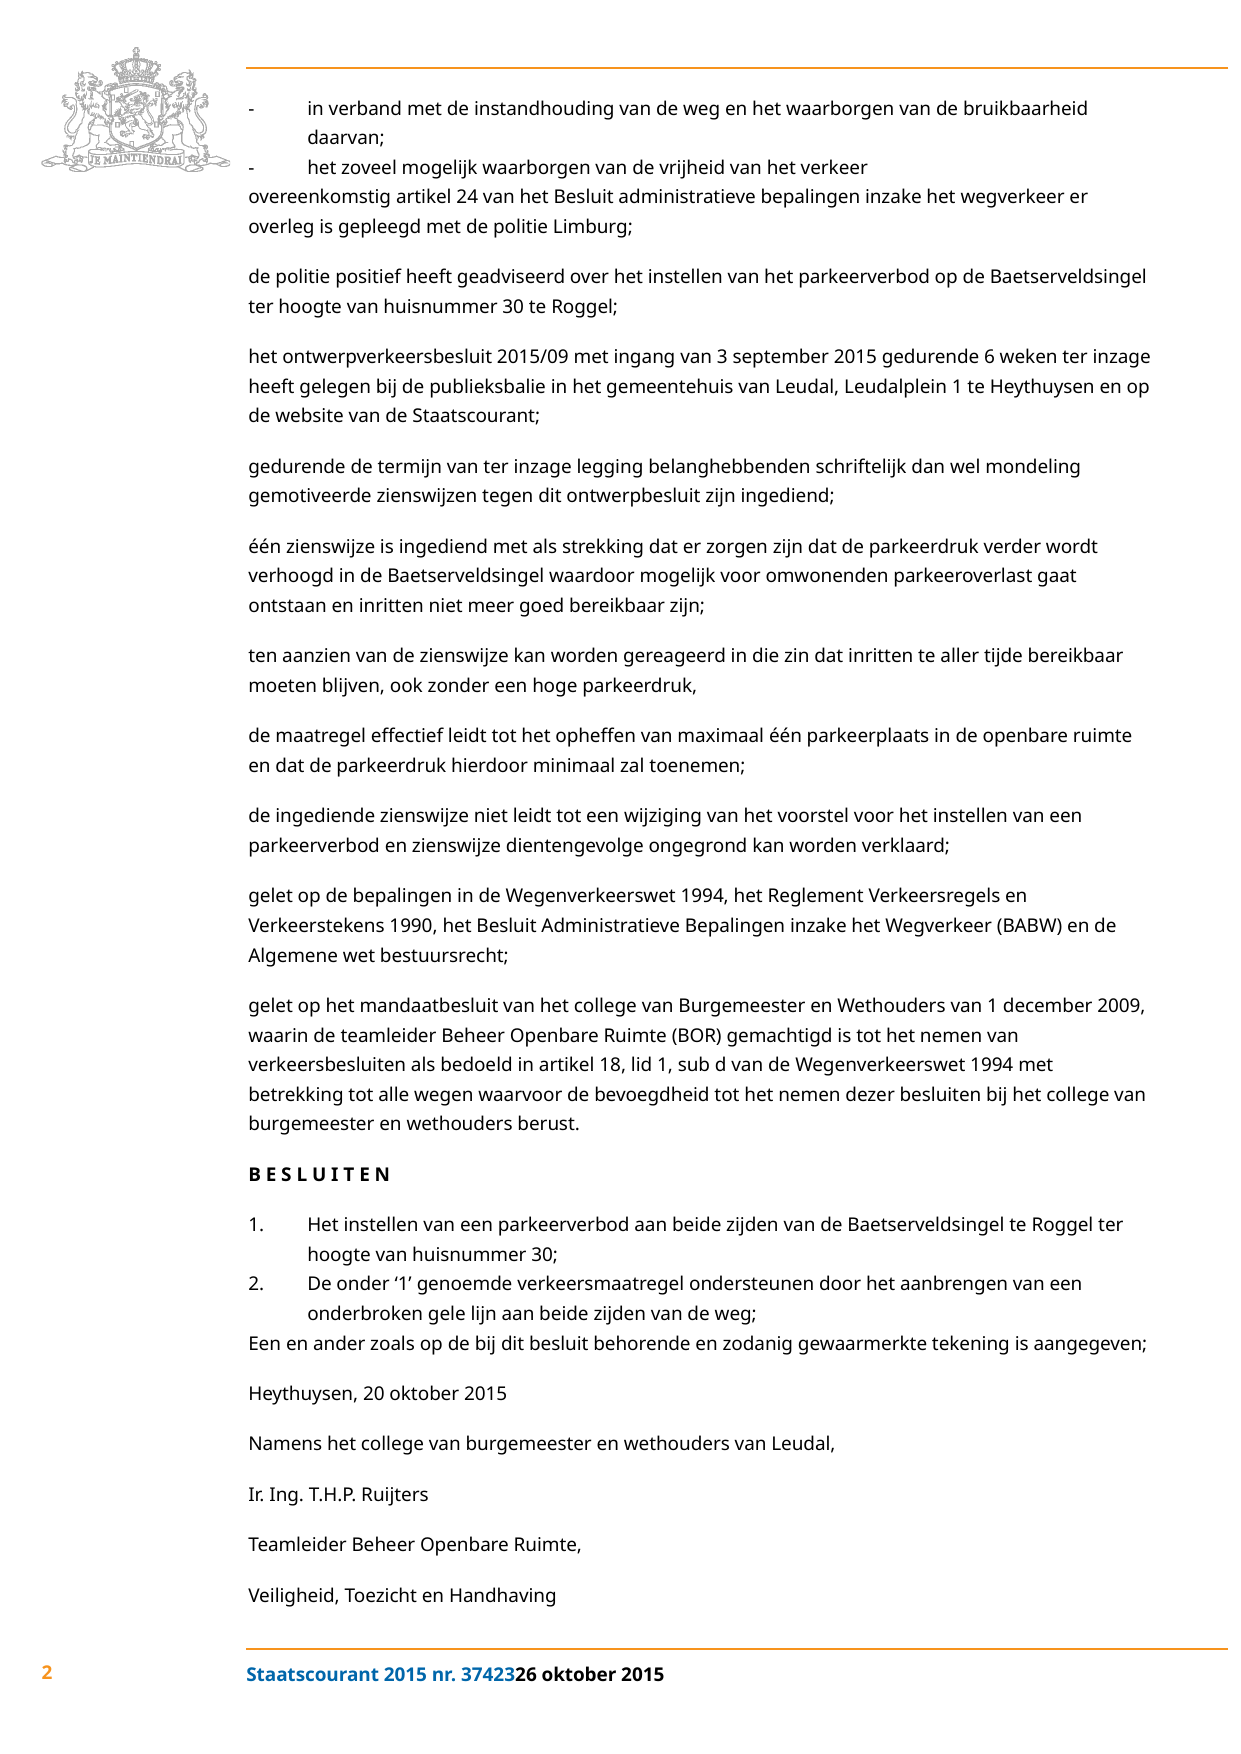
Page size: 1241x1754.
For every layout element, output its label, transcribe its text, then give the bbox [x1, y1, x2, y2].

text Heythuysen, 20 oktober 2015 [248, 1380, 1152, 1406]
text ten aanzien van de zienswijze kan worden gereageerd in die zin dat inritten te aller tijde bereikbaar moeten blijven, ook zonder een hoge parkeerdruk, [248, 643, 1152, 698]
list De onder ‘1’ genoemde verkeersmaatregel ondersteunen door het aanbrengen van een onderbroken gele lijn aan beide zijden van de weg; [248, 1271, 1152, 1326]
text overeenkomstig artikel 24 van het Besluit administratieve bepalingen inzake het wegverkeer er overleg is gepleegd met de politie Limburg; [248, 183, 1152, 239]
text Teamleider Beheer Openbare Ruimte, [248, 1531, 1152, 1557]
list in verband met de instandhouding van de weg en het waarborgen van de bruikbaarheid daarvan; [248, 95, 1152, 150]
picture [41, 47, 231, 172]
text B E S L U I T E N [248, 1161, 1152, 1187]
text Namens het college van burgemeester en wethouders van Leudal, [248, 1431, 1152, 1456]
text gelet op de bepalingen in de Wegenverkeerswet 1994, het Reglement Verkeersregels en Verkeerstekens 1990, het Besluit Administratieve Bepalingen inzake het Wegverkeer (BABW) en de Algemene wet bestuursrecht; [248, 883, 1152, 968]
list Het instellen van een parkeerverbod aan beide zijden van de Baetserveldsingel te Roggel ter hoogte van huisnummer 30; [248, 1211, 1152, 1267]
text één zienswijze is ingediend met als strekking dat er zorgen zijn dat de parkeerdruk verder wordt verhoogd in de Baetserveldsingel waardoor mogelijk voor omwonenden parkeeroverlast gaat ontstaan en inritten niet meer goed bereikbaar zijn; [248, 533, 1152, 618]
text Ir. Ing. T.H.P. Ruijters [248, 1481, 1152, 1507]
text de politie positief heeft geadviseerd over het instellen van het parkeerverbod op de Baetserveldsingel ter hoogte van huisnummer 30 te Roggel; [248, 263, 1152, 319]
text Veiligheid, Toezicht en Handhaving [248, 1582, 1152, 1608]
text de ingediende zienswijze niet leidt tot een wijziging van het voorstel voor het instellen van een parkeerverbod en zienswijze dientengevolge ongegrond kan worden verklaard; [248, 803, 1152, 858]
text de maatregel effectief leidt tot het opheffen van maximaal één parkeerplaats in de openbare ruimte en dat de parkeerdruk hierdoor minimaal zal toenemen; [248, 723, 1152, 778]
text gelet op het mandaatbesluit van het college van Burgemeester en Wethouders van 1 december 2009, waarin de teamleider Beheer Openbare Ruimte (BOR) gemachtigd is tot het nemen van verkeersbesluiten als bedoeld in artikel 18, lid 1, sub d van de Wegenverkeerswet 1994 met betrekking tot alle wegen waarvoor de bevoegdheid tot het nemen dezer besluiten bij het college van burgemeester en wethouders berust. [248, 992, 1152, 1136]
text gedurende de termijn van ter inzage legging belanghebbenden schriftelijk dan wel mondeling gemotiveerde zienswijzen tegen dit ontwerpbesluit zijn ingediend; [248, 453, 1152, 508]
text het ontwerpverkeersbesluit 2015/09 met ingang van 3 september 2015 gedurende 6 weken ter inzage heeft gelegen bij de publieksbalie in het gemeentehuis van Leudal, Leudalplein 1 te Heythuysen en op de website van de Staatscourant; [248, 343, 1152, 428]
text Een en ander zoals op de bij dit besluit behorende en zodanig gewaarmerkte tekening is aangegeven; [248, 1330, 1152, 1356]
list het zoveel mogelijk waarborgen van de vrijheid van het verkeer [248, 154, 1152, 180]
